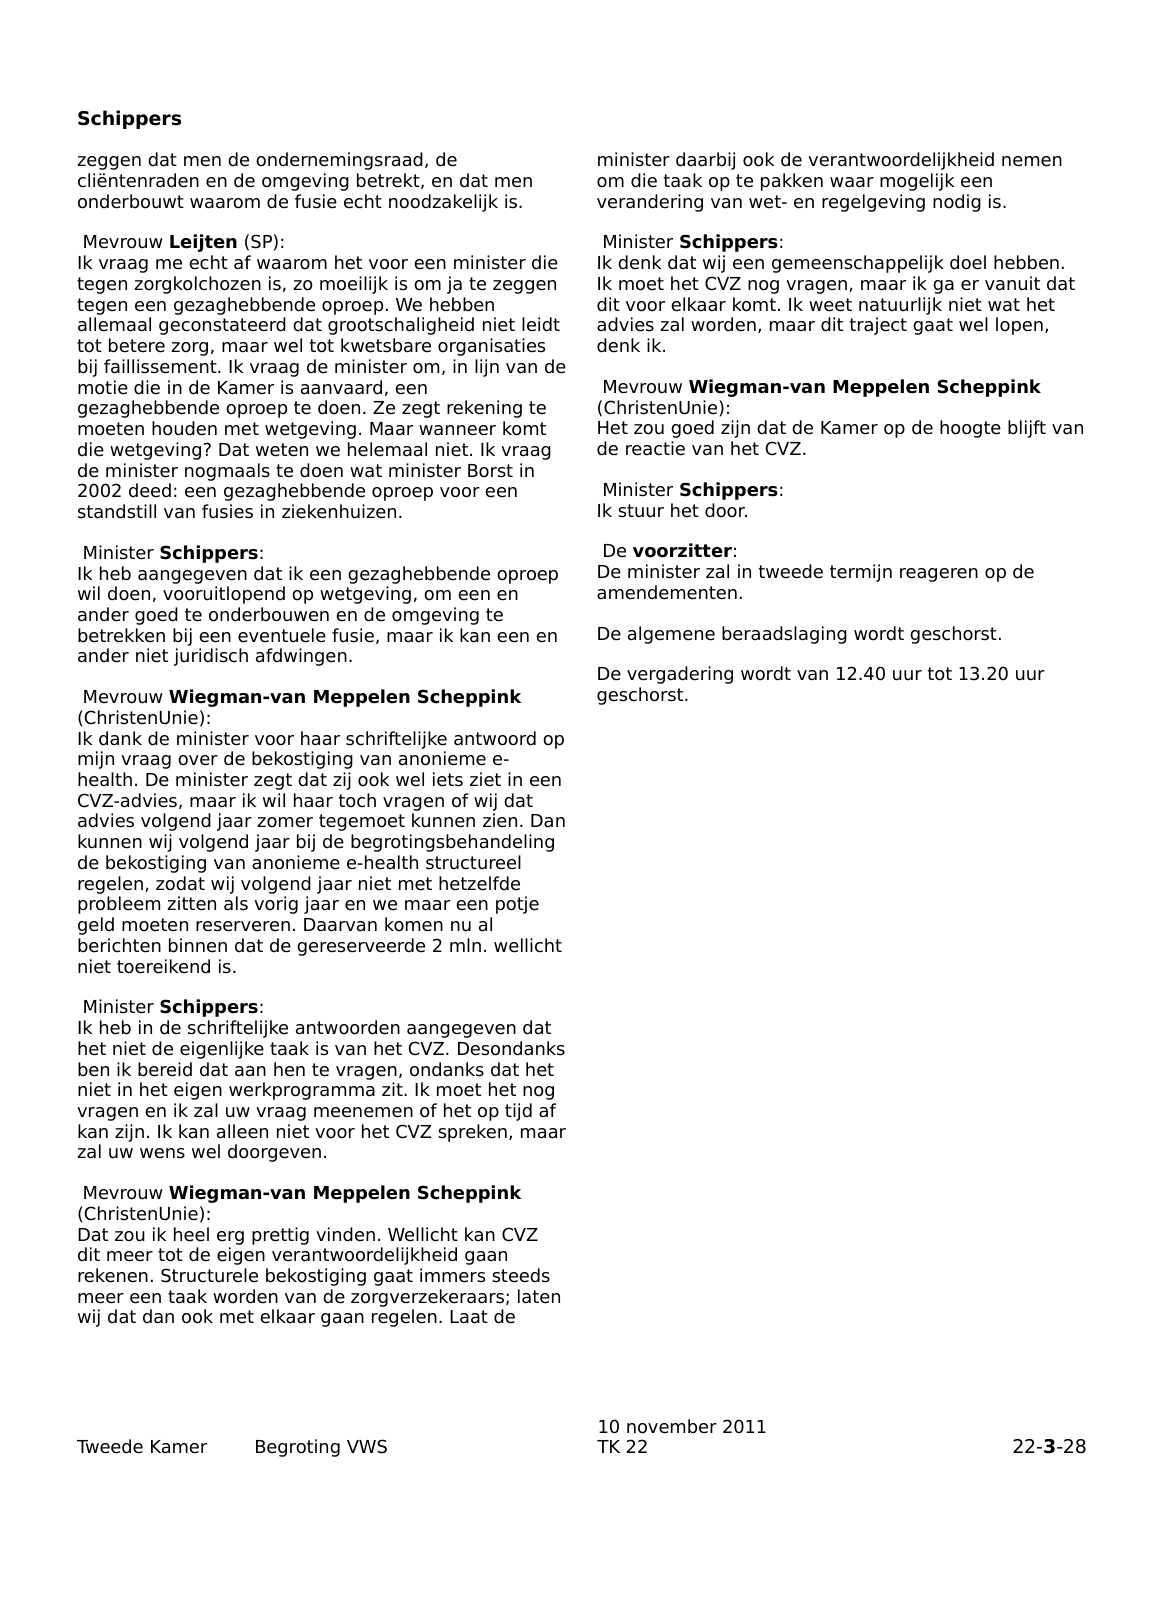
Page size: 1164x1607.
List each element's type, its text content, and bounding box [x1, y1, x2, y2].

text Ik heb aangegeven dat ik een gezaghebbende oproep wil doen, vooruitlopend op wetgeving, om een en ander goed te onderbouwen en de omgeving te betrekken bij een eventuele fusie, maar ik kan een en ander niet juridisch afdwingen. [77, 563, 567, 667]
text zeggen dat men de ondernemingsraad, de cliëntenraden en de omgeving betrekt, en dat men onderbouwt waarom de fusie echt noodzakelijk is. [77, 150, 567, 212]
text Mevrouw Wiegman-van Meppelen Scheppink (ChristenUnie): [77, 1183, 567, 1224]
text Minister Schippers: [77, 997, 567, 1018]
text Ik dank de minister voor haar schriftelijke antwoord op mijn vraag over de bekostiging van anonieme e-health. De minister zegt dat zij ook wel iets ziet in een CVZ-advies, maar ik wil haar toch vragen of wij dat advies volgend jaar zomer tegemoet kunnen zien. Dan kunnen wij volgend jaar bij de begrotingsbehandeling de bekostiging van anonieme e-health structureel regelen, zodat wij volgend jaar niet met hetzelfde probleem zitten als vorig jaar en we maar een potje geld moeten reserveren. Daarvan komen nu al berichten binnen dat de gereserveerde 2 mln. wellicht niet toereikend is. [77, 728, 567, 977]
text Het zou goed zijn dat de Kamer op de hoogte blijft van de reactie van het CVZ. [596, 418, 1087, 460]
text minister daarbij ook de verantwoordelijkheid nemen om die taak op te pakken waar mogelijk een verandering van wet- en regelgeving nodig is. [596, 150, 1087, 212]
text Mevrouw Wiegman-van Meppelen Scheppink (ChristenUnie): [77, 687, 567, 728]
text Mevrouw Wiegman-van Meppelen Scheppink (ChristenUnie): [596, 377, 1087, 418]
text Ik stuur het door. [596, 500, 1087, 521]
text De minister zal in tweede termijn reageren op de amendementen. [596, 562, 1087, 603]
text Mevrouw Leijten (SP): [77, 232, 567, 253]
text Minister Schippers: [596, 480, 1087, 500]
text Minister Schippers: [77, 543, 567, 563]
text Dat zou ik heel erg prettig vinden. Wellicht kan CVZ dit meer tot de eigen verantwoordelijkheid gaan rekenen. Structurele bekostiging gaat immers steeds meer een taak worden van de zorgverzekeraars; laten wij dat dan ook met elkaar gaan regelen. Laat de [77, 1224, 567, 1328]
text Ik denk dat wij een gemeenschappelijk doel hebben. Ik moet het CVZ nog vragen, maar ik ga er vanuit dat dit voor elkaar komt. Ik weet natuurlijk niet wat het advies zal worden, maar dit traject gaat wel lopen, denk ik. [596, 253, 1087, 357]
text Minister Schippers: [596, 232, 1087, 253]
text De algemene beraadslaging wordt geschorst. [596, 623, 1087, 644]
text Ik vraag me echt af waarom het voor een minister die tegen zorgkolchozen is, zo moeilijk is om ja te zeggen tegen een gezaghebbende oproep. We hebben allemaal geconstateerd dat grootschaligheid niet leidt tot betere zorg, maar wel tot kwetsbare organisaties bij faillissement. Ik vraag de minister om, in lijn van de motie die in de Kamer is aanvaard, een gezaghebbende oproep te doen. Ze zegt rekening te moeten houden met wetgeving. Maar wanneer komt die wetgeving? Dat weten we helemaal niet. Ik vraag de minister nogmaals te doen wat minister Borst in 2002 deed: een gezaghebbende oproep voor een standstill van fusies in ziekenhuizen. [77, 253, 567, 523]
text Ik heb in de schriftelijke antwoorden aangegeven dat het niet de eigenlijke taak is van het CVZ. Desondanks ben ik bereid dat aan hen te vragen, ondanks dat het niet in het eigen werkprogramma zit. Ik moet het nog vragen en ik zal uw vraag meenemen of het op tijd af kan zijn. Ik kan alleen niet voor het CVZ spreken, maar zal uw wens wel doorgeven. [77, 1018, 567, 1163]
text De voorzitter: [596, 541, 1087, 562]
text De vergadering wordt van 12.40 uur tot 13.20 uur geschorst. [596, 664, 1087, 706]
